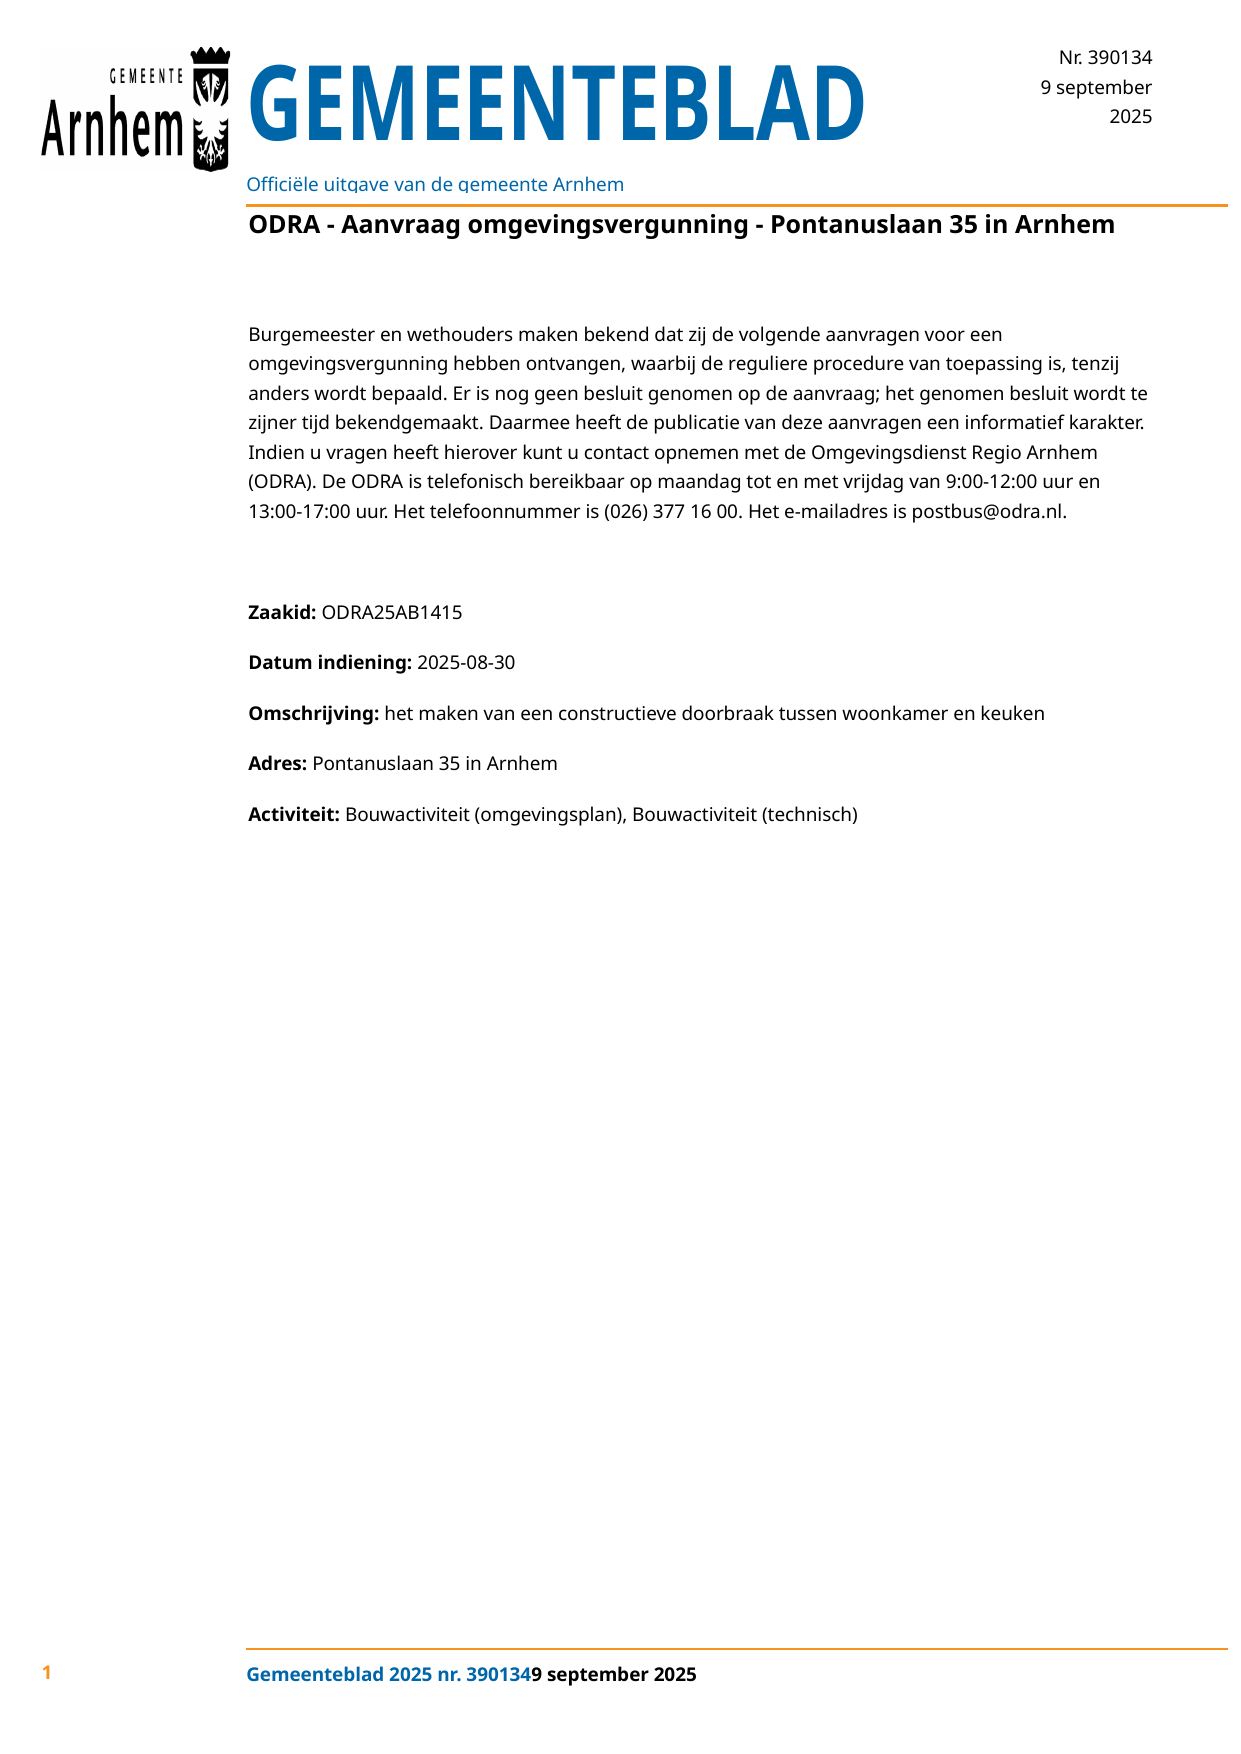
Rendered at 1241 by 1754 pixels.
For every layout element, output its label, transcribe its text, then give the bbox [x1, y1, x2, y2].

text Datum indiening: 2025-08-30 [248, 649, 1152, 675]
text Omschrijving: het maken van een constructieve doorbraak tussen woonkamer en keuken [248, 700, 1152, 726]
text Zaakid: ODRA25AB1415 [248, 599, 1152, 625]
text Adres: Pontanuslaan 35 in Arnhem [248, 750, 1152, 776]
text Burgemeester en wethouders maken bekend dat zij de volgende aanvragen voor een omgevingsvergunning hebben ontvangen, waarbij de reguliere procedure van toepassing is, tenzij anders wordt bepaald. Er is nog geen besluit genomen op de aanvraag; het genomen besluit wordt te zijner tijd bekendgemaakt. Daarmee heeft de publicatie van deze aanvragen een informatief karakter. Indien u vragen heeft hierover kunt u contact opnemen met de Omgevingsdienst Regio Arnhem (ODRA). De ODRA is telefonisch bereikbaar op maandag tot en met vrijdag van 9:00-12:00 uur en 13:00-17:00 uur. Het telefoonnummer is (026) 377 16 00. Het e-mailadres is postbus@odra.nl. [248, 321, 1152, 524]
text Activiteit: Bouwactiviteit (omgevingsplan), Bouwactiviteit (technisch) [248, 801, 1152, 826]
text ODRA - Aanvraag omgevingsvergunning - Pontanuslaan 35 in Arnhem [248, 207, 1152, 241]
picture [41, 47, 231, 172]
